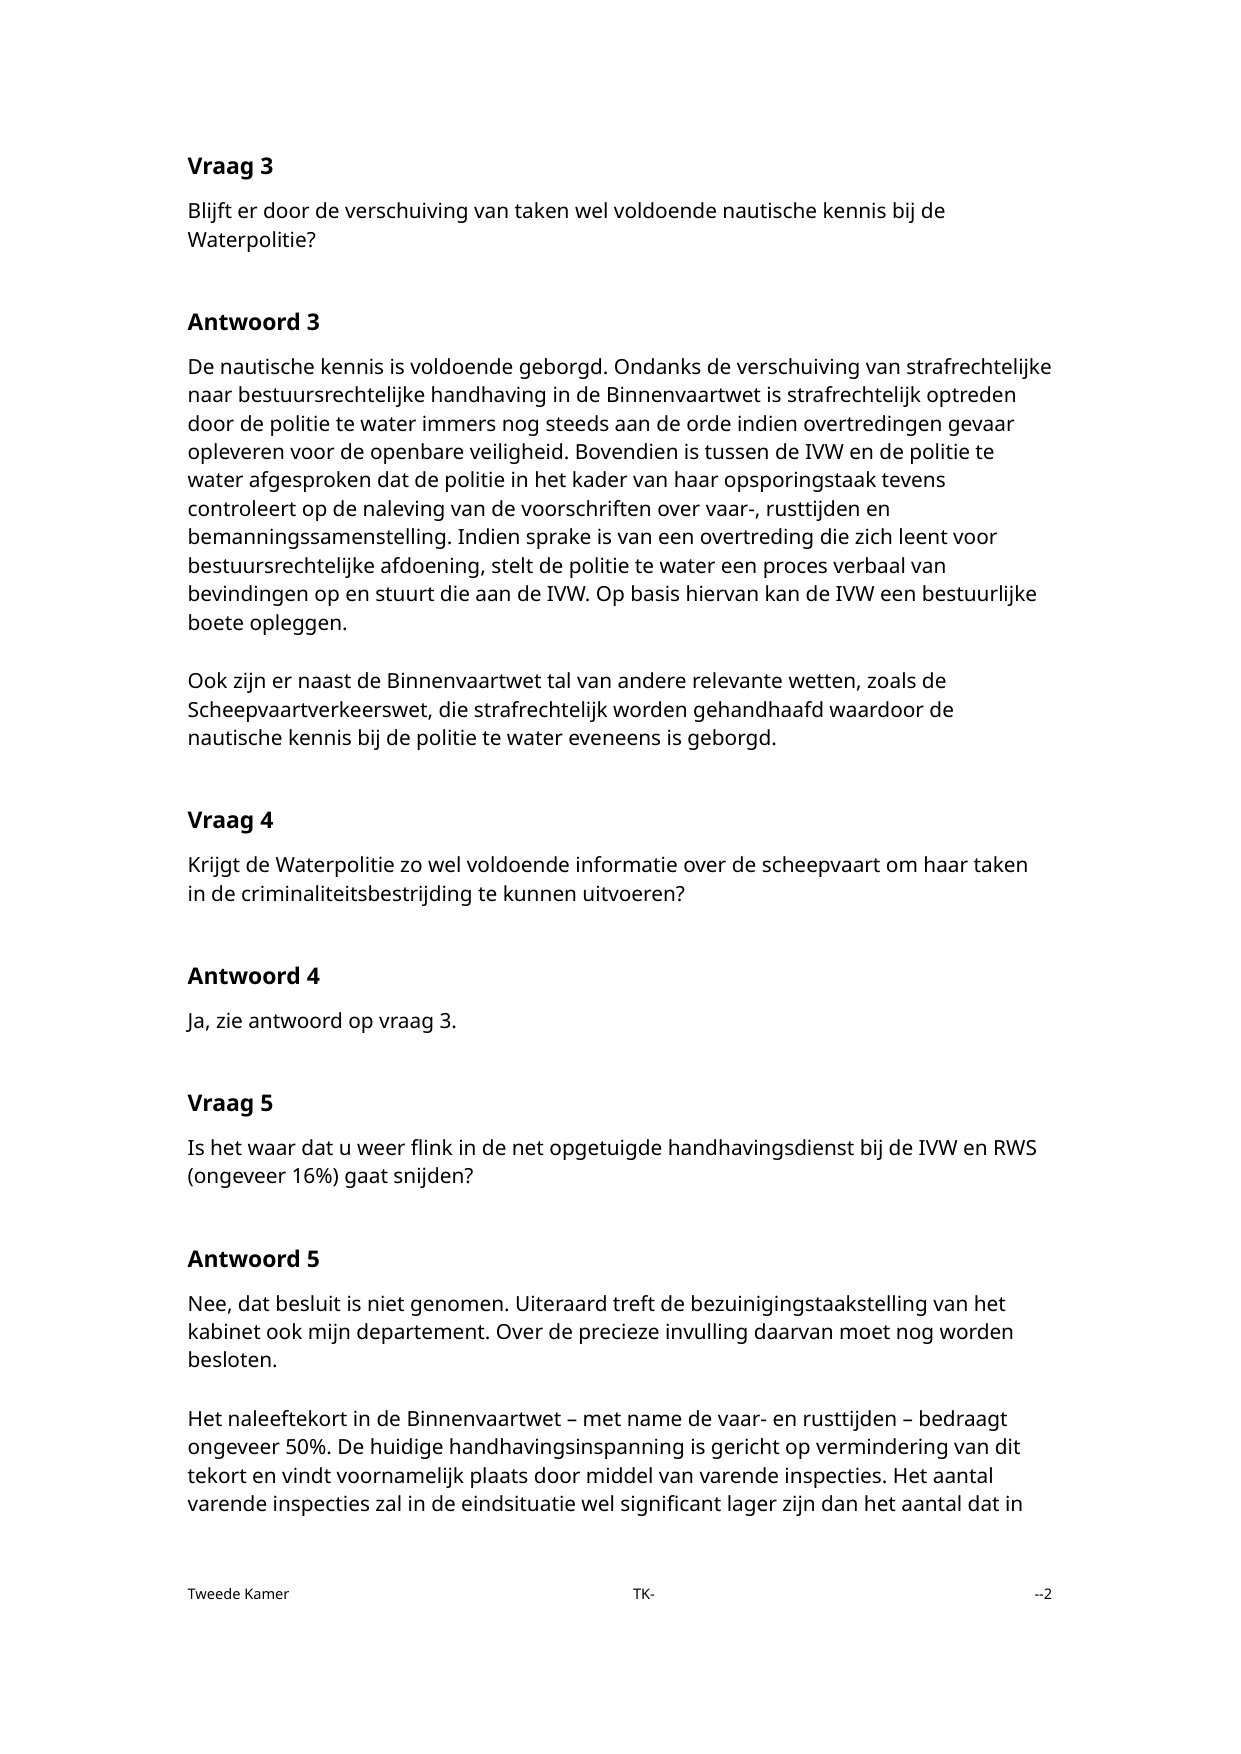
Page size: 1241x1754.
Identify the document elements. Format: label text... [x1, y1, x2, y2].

text Krijgt de Waterpolitie zo wel voldoende informatie over de scheepvaart om haar taken in de criminaliteitsbestrijding te kunnen uitvoeren? [187, 850, 1053, 907]
text Nee, dat besluit is niet genomen. Uiteraard treft de bezuinigingstaakstelling van het kabinet ook mijn departement. Over de precieze invulling daarvan moet nog worden besloten. [187, 1289, 1053, 1374]
subtitle Antwoord 5 [187, 1242, 1053, 1274]
subtitle Vraag 5 [187, 1087, 1053, 1118]
text Ja, zie antwoord op vraag 3. [187, 1006, 1053, 1034]
text Is het waar dat u weer flink in de net opgetuigde handhavingsdienst bij de IVW en RWS (ongeveer 16%) gaat snijden? [187, 1133, 1053, 1190]
subtitle Antwoord 3 [187, 306, 1053, 337]
text Ook zijn er naast de Binnenvaartwet tal van andere relevante wetten, zoals de Scheepvaartverkeerswet, die strafrechtelijk worden gehandhaafd waardoor de nautische kennis bij de politie te water eveneens is geborgd. [187, 666, 1053, 752]
subtitle Antwoord 4 [187, 960, 1053, 991]
text De nautische kennis is voldoende geborgd. Ondanks de verschuiving van strafrechtelijke naar bestuursrechtelijke handhaving in de Binnenvaartwet is strafrechtelijk optreden door de politie te water immers nog steeds aan de orde indien overtredingen gevaar opleveren voor de openbare veiligheid. Bovendien is tussen de IVW en de politie te water afgesproken dat de politie in het kader van haar opsporingstaak tevens controleert op de naleving van de voorschriften over vaar-, rusttijden en bemanningssamenstelling. Indien sprake is van een overtreding die zich leent voor bestuursrechtelijke afdoening, stelt de politie te water een proces verbaal van bevindingen op en stuurt die aan de IVW. Op basis hiervan kan de IVW een bestuurlijke boete opleggen. [187, 352, 1053, 636]
text Blijft er door de verschuiving van taken wel voldoende nautische kennis bij de Waterpolitie? [187, 196, 1053, 253]
text Het naleeftekort in de Binnenvaartwet – met name de vaar- en rusttijden – bedraagt ongeveer 50%. De huidige handhavingsinspanning is gericht op vermindering van dit tekort en vindt voornamelijk plaats door middel van varende inspecties. Het aantal varende inspecties zal in de eindsituatie wel significant lager zijn dan het aantal dat in [187, 1404, 1053, 1518]
subtitle Vraag 4 [187, 804, 1053, 835]
subtitle Vraag 3 [187, 150, 1053, 181]
